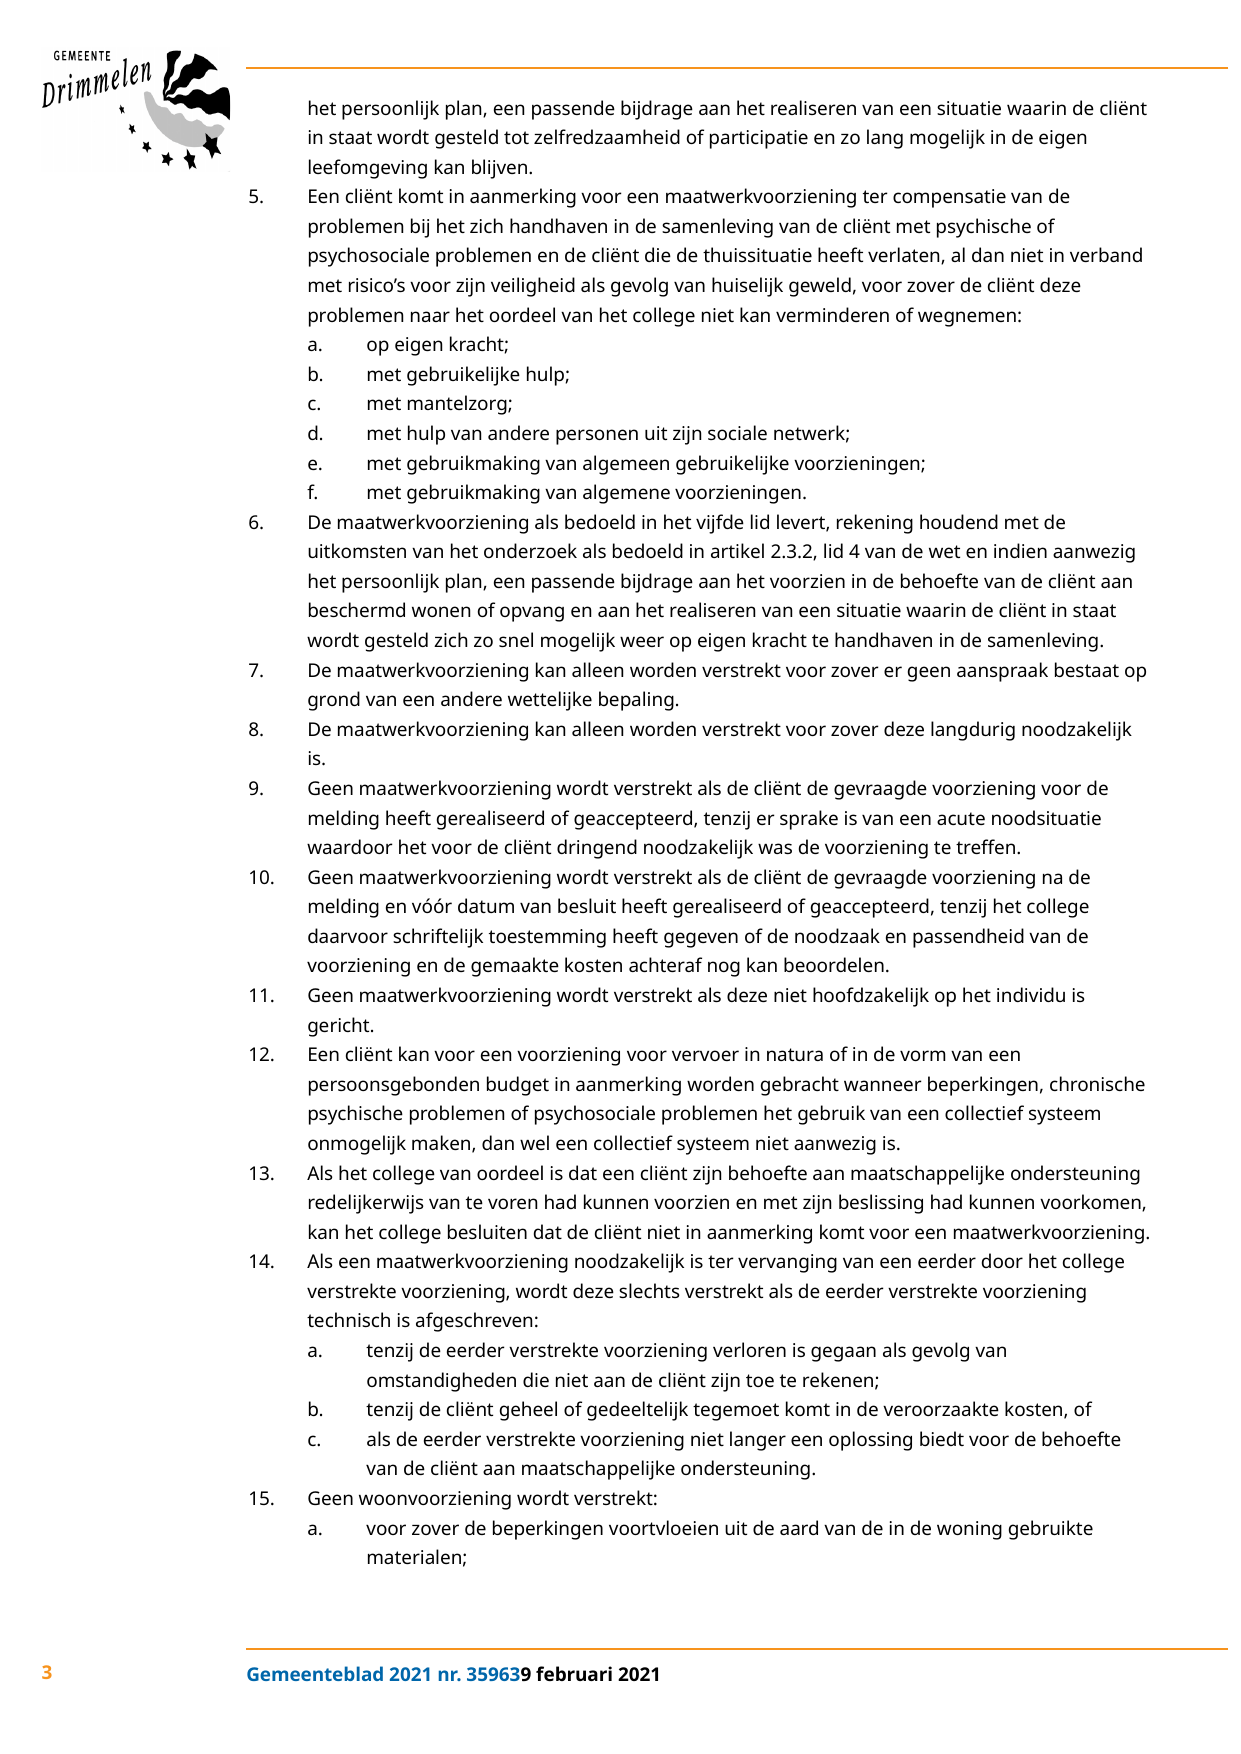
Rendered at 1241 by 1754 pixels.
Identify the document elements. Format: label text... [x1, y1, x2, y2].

list voor zover de beperkingen voortvloeien uit de aard van de in de woning gebruikte materialen; [307, 1515, 1152, 1570]
list Als een maatwerkvoorziening noodzakelijk is ter vervanging van een eerder door het college verstrekte voorziening, wordt deze slechts verstrekt als de eerder verstrekte voorziening technisch is afgeschreven: [248, 1248, 1152, 1333]
list tenzij de cliënt geheel of gedeeltelijk tegemoet komt in de veroorzaakte kosten, of [307, 1396, 1152, 1422]
list Geen maatwerkvoorziening wordt verstrekt als de cliënt de gevraagde voorziening na de melding en vóór datum van besluit heeft gerealiseerd of geaccepteerd, tenzij het college daarvoor schriftelijk toestemming heeft gegeven of de noodzaak en passendheid van de voorziening en de gemaakte kosten achteraf nog kan beoordelen. [248, 864, 1152, 978]
list Een cliënt komt in aanmerking voor een maatwerkvoorziening ter compensatie van de problemen bij het zich handhaven in de samenleving van de cliënt met psychische of psychosociale problemen en de cliënt die de thuissituatie heeft verlaten, al dan niet in verband met risico’s voor zijn veiligheid als gevolg van huiselijk geweld, voor zover de cliënt deze problemen naar het oordeel van het college niet kan verminderen of wegnemen: [248, 183, 1152, 328]
list Geen maatwerkvoorziening wordt verstrekt als deze niet hoofdzakelijk op het individu is gericht. [248, 982, 1152, 1038]
list tenzij de eerder verstrekte voorziening verloren is gegaan als gevolg van omstandigheden die niet aan de cliënt zijn toe te rekenen; [307, 1337, 1152, 1393]
list Als het college van oordeel is dat een cliënt zijn behoefte aan maatschappelijke ondersteuning redelijkerwijs van te voren had kunnen voorzien en met zijn beslissing had kunnen voorkomen, kan het college besluiten dat de cliënt niet in aanmerking komt voor een maatwerkvoorziening. [248, 1160, 1152, 1245]
list Een cliënt kan voor een voorziening voor vervoer in natura of in de vorm van een persoonsgebonden budget in aanmerking worden gebracht wanneer beperkingen, chronische psychische problemen of psychosociale problemen het gebruik van een collectief systeem onmogelijk maken, dan wel een collectief systeem niet aanwezig is. [248, 1041, 1152, 1156]
list op eigen kracht; [307, 331, 1152, 357]
list De maatwerkvoorziening als bedoeld in het vijfde lid levert, rekening houdend met de uitkomsten van het onderzoek als bedoeld in artikel 2.3.2, lid 4 van de wet en indien aanwezig het persoonlijk plan, een passende bijdrage aan het voorzien in de behoefte van de cliënt aan beschermd wonen of opvang en aan het realiseren van een situatie waarin de cliënt in staat wordt gesteld zich zo snel mogelijk weer op eigen kracht te handhaven in de samenleving. [248, 509, 1152, 653]
list Geen woonvoorziening wordt verstrekt: [248, 1485, 1152, 1511]
list met gebruikmaking van algemene voorzieningen. [307, 479, 1152, 505]
list De maatwerkvoorziening kan alleen worden verstrekt voor zover deze langdurig noodzakelijk is. [248, 716, 1152, 771]
list het persoonlijk plan, een passende bijdrage aan het realiseren van een situatie waarin de cliënt in staat wordt gesteld tot zelfredzaamheid of participatie en zo lang mogelijk in de eigen leefomgeving kan blijven. [248, 95, 1152, 180]
list als de eerder verstrekte voorziening niet langer een oplossing biedt voor de behoefte van de cliënt aan maatschappelijke ondersteuning. [307, 1426, 1152, 1481]
picture [41, 47, 231, 172]
list met mantelzorg; [307, 391, 1152, 416]
list met gebruikelijke hulp; [307, 361, 1152, 387]
list met gebruikmaking van algemeen gebruikelijke voorzieningen; [307, 450, 1152, 476]
list met hulp van andere personen uit zijn sociale netwerk; [307, 420, 1152, 446]
list Geen maatwerkvoorziening wordt verstrekt als de cliënt de gevraagde voorziening voor de melding heeft gerealiseerd of geaccepteerd, tenzij er sprake is van een acute noodsituatie waardoor het voor de cliënt dringend noodzakelijk was de voorziening te treffen. [248, 775, 1152, 860]
list De maatwerkvoorziening kan alleen worden verstrekt voor zover er geen aanspraak bestaat op grond van een andere wettelijke bepaling. [248, 657, 1152, 712]
